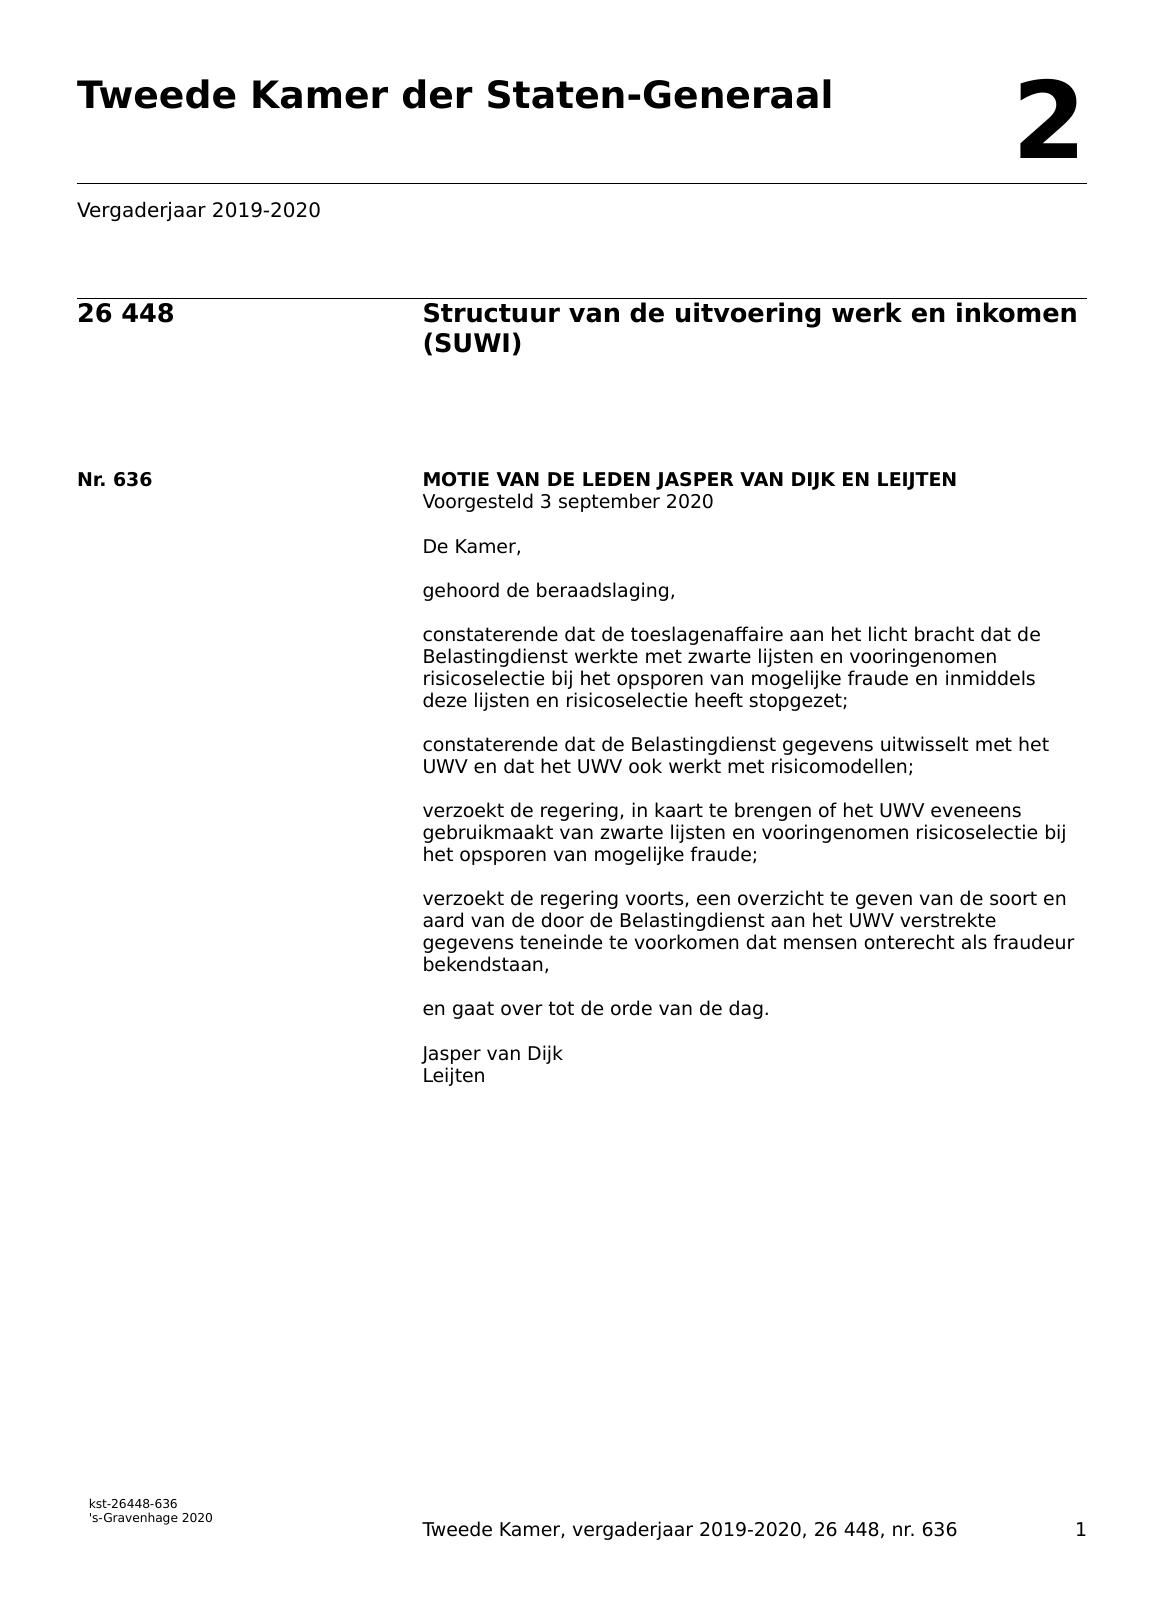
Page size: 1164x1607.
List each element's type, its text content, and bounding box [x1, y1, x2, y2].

table_header 2 [886, 59, 1087, 183]
text verzoekt de regering voorts, een overzicht te geven van de soort en aard van de door de Belastingdienst aan het UWV verstrekte gegevens teneinde te voorkomen dat mensen onterecht als fraudeur bekendstaan, [422, 888, 1087, 976]
text constaterende dat de Belastingdienst gegevens uitwisselt met het UWV en dat het UWV ook werkt met risicomodellen; [422, 734, 1087, 778]
text en gaat over tot de orde van de dag. [422, 998, 1087, 1020]
table_header Tweede Kamer der Staten-Generaal [77, 59, 886, 183]
text verzoekt de regering, in kaart te brengen of het UWV eveneens gebruikmaakt van zwarte lijsten en vooringenomen risicoselectie bij het opsporen van mogelijke fraude; [422, 800, 1087, 866]
text Jasper van Dijk [422, 1042, 1087, 1064]
text gehoord de beraadslaging, [422, 580, 1087, 602]
text Voorgesteld 3 september 2020 [422, 491, 1087, 513]
text constaterende dat de toeslagenaffaire aan het licht bracht dat de Belastingdienst werkte met zwarte lijsten en vooringenomen risicoselectie bij het opsporen van mogelijke fraude en inmiddels deze lijsten en risicoselectie heeft stopgezet; [422, 624, 1087, 712]
text kst-26448-636 [88, 1497, 323, 1511]
subtitle 26 448 Structuur van de uitvoering werk en inkomen (SUWI) [77, 299, 1087, 358]
table_cell Vergaderjaar 2019-2020 [77, 184, 1087, 298]
text 's-Gravenhage 2020 [88, 1511, 323, 1525]
text De Kamer, [422, 536, 1087, 557]
subtitle Nr. 636 MOTIE VAN DE LEDEN JASPER VAN DIJK EN LEIJTEN [77, 469, 1087, 491]
text Leijten [422, 1064, 1087, 1086]
